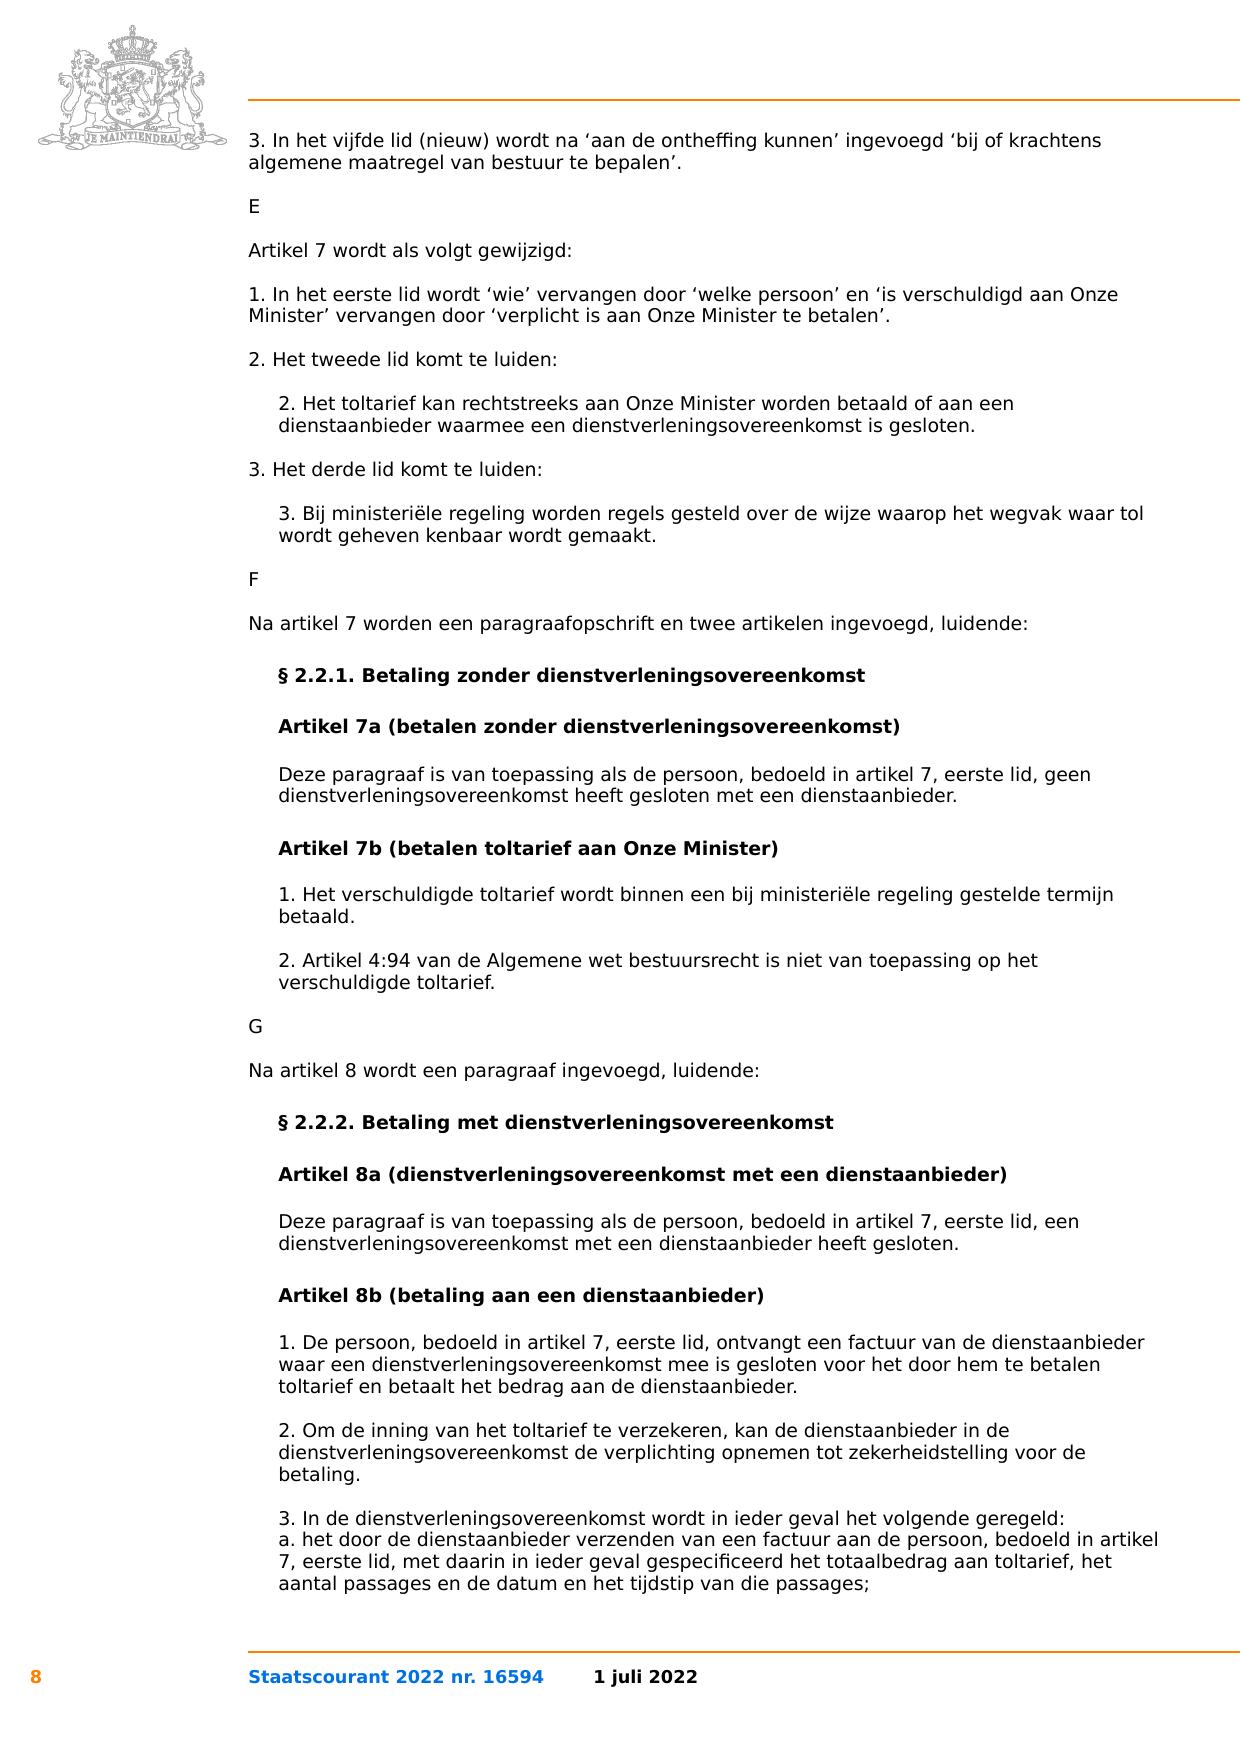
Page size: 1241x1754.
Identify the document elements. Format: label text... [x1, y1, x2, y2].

subtitle Artikel 8b (betaling aan een dienstaanbieder) [278, 1285, 1163, 1307]
subtitle Artikel 7b (betalen toltarief aan Onze Minister) [278, 837, 1163, 859]
text 3. Het derde lid komt te luiden: [248, 459, 1163, 481]
picture [38, 25, 227, 150]
subtitle Artikel 7a (betalen zonder dienstverleningsovereenkomst) [278, 716, 1163, 738]
text Artikel 7 wordt als volgt gewijzigd: [248, 239, 1163, 262]
text a. het door de dienstaanbieder verzenden van een factuur aan de persoon, bedoeld in artikel 7, eerste lid, met daarin in ieder geval gespecificeerd het totaalbedrag aan toltarief, het aantal passages en de datum en het tijdstip van die passages; [278, 1529, 1163, 1595]
text E [248, 196, 1163, 218]
text 2. Het toltarief kan rechtstreeks aan Onze Minister worden betaald of aan een dienstaanbieder waarmee een dienstverleningsovereenkomst is gesloten. [278, 393, 1163, 437]
text 1. Het verschuldigde toltarief wordt binnen een bij ministeriële regeling gestelde termijn betaald. [278, 884, 1163, 928]
text 2. Het tweede lid komt te luiden: [248, 349, 1163, 371]
text Deze paragraaf is van toepassing als de persoon, bedoeld in artikel 7, eerste lid, geen dienstverleningsovereenkomst heeft gesloten met een dienstaanbieder. [278, 763, 1163, 807]
text Na artikel 8 wordt een paragraaf ingevoegd, luidende: [248, 1060, 1163, 1082]
text 1. In het eerste lid wordt ‘wie’ vervangen door ‘welke persoon’ en ‘is verschuldigd aan Onze Minister’ vervangen door ‘verplicht is aan Onze Minister te betalen’. [248, 283, 1163, 327]
text 3. In de dienstverleningsovereenkomst wordt in ieder geval het volgende geregeld: [278, 1507, 1163, 1529]
text Na artikel 7 worden een paragraafopschrift en twee artikelen ingevoegd, luidende: [248, 612, 1163, 634]
text G [248, 1016, 1163, 1038]
text 2. Artikel 4:94 van de Algemene wet bestuursrecht is niet van toepassing op het verschuldigde toltarief. [278, 950, 1163, 994]
text F [248, 569, 1163, 591]
subtitle § 2.2.1. Betaling zonder dienstverleningsovereenkomst [278, 664, 1163, 686]
text 3. In het vijfde lid (nieuw) wordt na ‘aan de ontheffing kunnen’ ingevoegd ‘bij of krachtens algemene maatregel van bestuur te bepalen’. [248, 130, 1163, 174]
text 3. Bij ministeriële regeling worden regels gesteld over de wijze waarop het wegvak waar tol wordt geheven kenbaar wordt gemaakt. [278, 503, 1163, 547]
text 2. Om de inning van het toltarief te verzekeren, kan de dienstaanbieder in de dienstverleningsovereenkomst de verplichting opnemen tot zekerheidstelling voor de betaling. [278, 1419, 1163, 1486]
subtitle § 2.2.2. Betaling met dienstverleningsovereenkomst [278, 1112, 1163, 1134]
subtitle Artikel 8a (dienstverleningsovereenkomst met een dienstaanbieder) [278, 1164, 1163, 1186]
text Deze paragraaf is van toepassing als de persoon, bedoeld in artikel 7, eerste lid, een dienstverleningsovereenkomst met een dienstaanbieder heeft gesloten. [278, 1211, 1163, 1255]
text 1. De persoon, bedoeld in artikel 7, eerste lid, ontvangt een factuur van de dienstaanbieder waar een dienstverleningsovereenkomst mee is gesloten voor het door hem te betalen toltarief en betaalt het bedrag aan de dienstaanbieder. [278, 1332, 1163, 1398]
